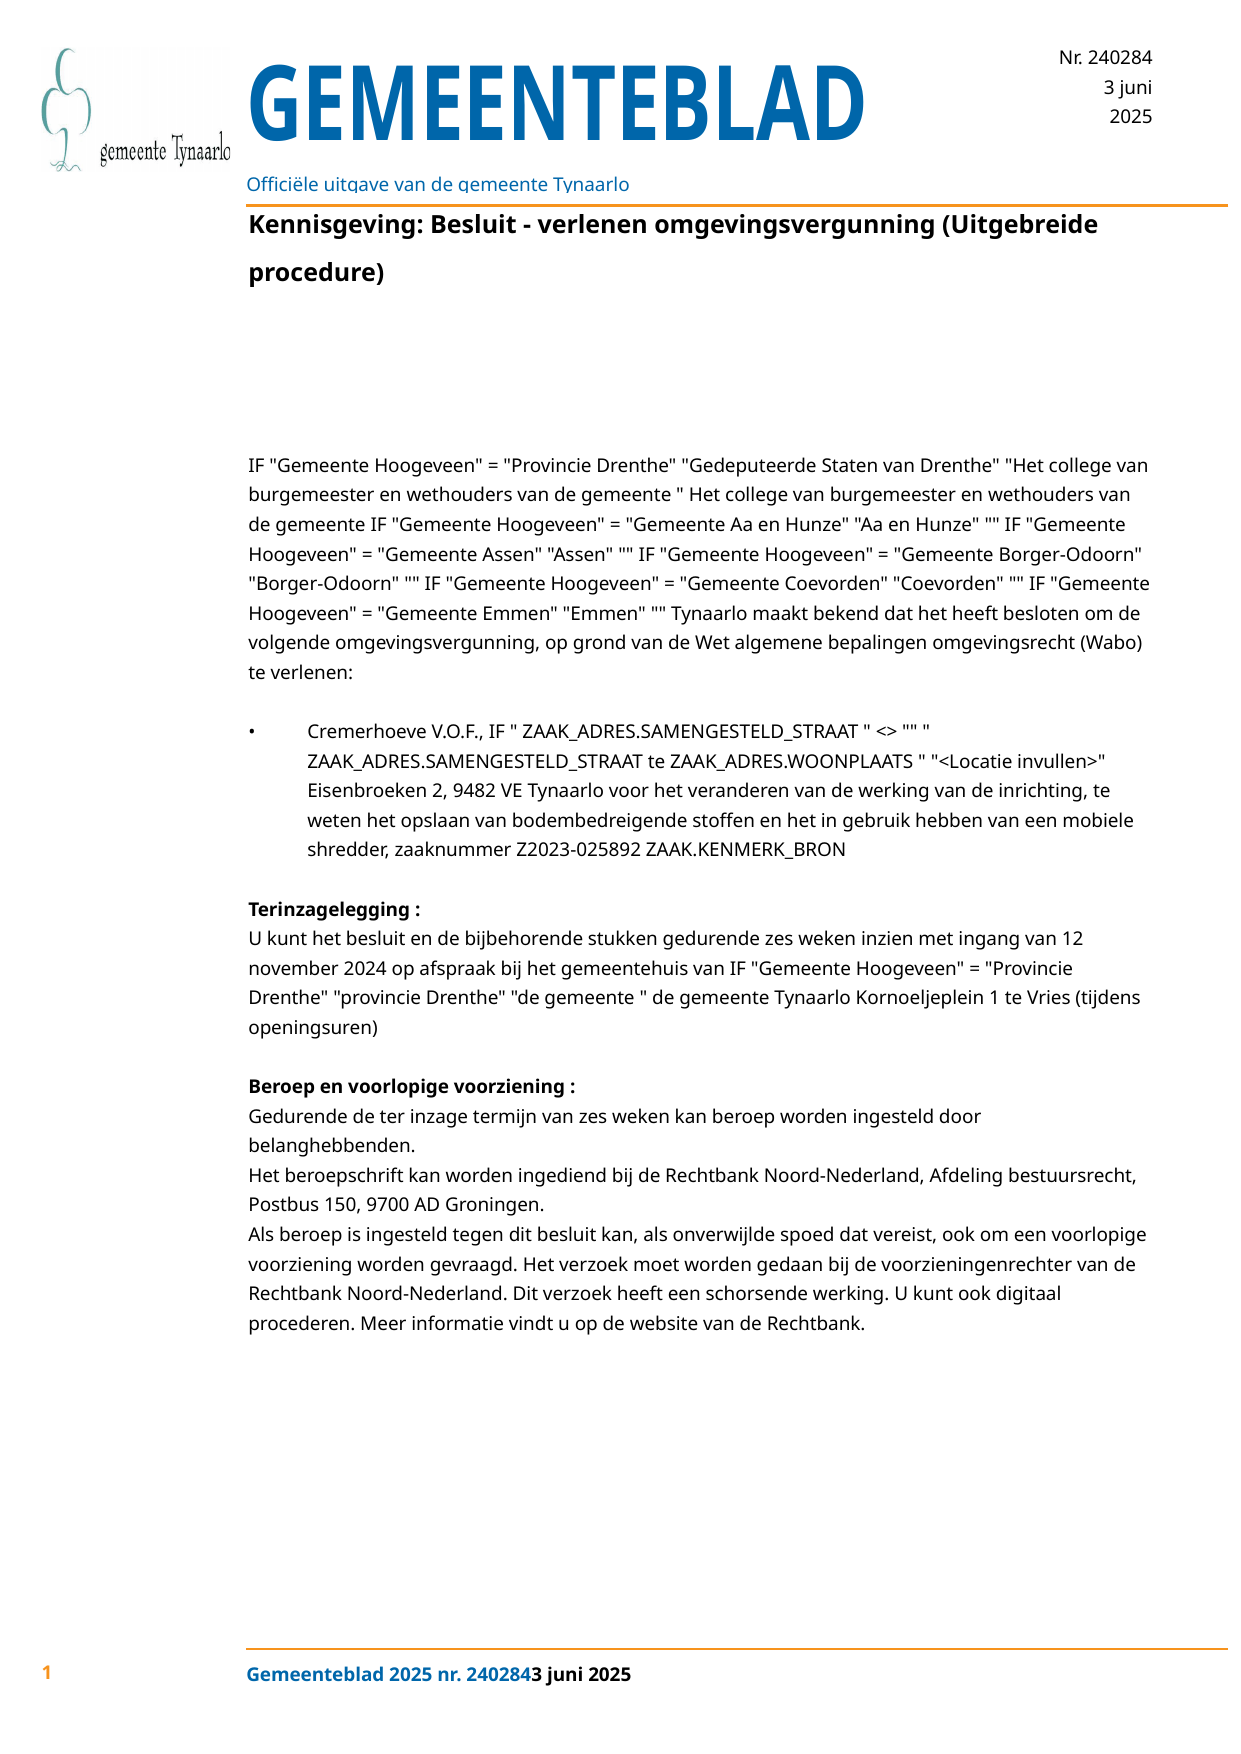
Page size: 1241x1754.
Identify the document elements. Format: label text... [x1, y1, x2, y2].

text Het beroepschrift kan worden ingediend bij de Rechtbank Noord-Nederland, Afdeling bestuursrecht, Postbus 150, 9700 AD Groningen. [248, 1162, 1152, 1217]
text Als beroep is ingesteld tegen dit besluit kan, als onverwijlde spoed dat vereist, ook om een voorlopige voorziening worden gevraagd. Het verzoek moet worden gedaan bij de voorzieningenrechter van de Rechtbank Noord-Nederland. Dit verzoek heeft een schorsende werking. U kunt ook digitaal procederen. Meer informatie vindt u op de website van de Rechtbank. [248, 1221, 1152, 1336]
text Terinzagelegging : [248, 896, 1152, 922]
picture [41, 47, 231, 172]
text U kunt het besluit en de bijbehorende stukken gedurende zes weken inzien met ingang van 12 november 2024 op afspraak bij het gemeentehuis van IF "Gemeente Hoogeveen" = "Provincie Drenthe" "provincie Drenthe" "de gemeente " de gemeente Tynaarlo Kornoeljeplein 1 te Vries (tijdens openingsuren) [248, 925, 1152, 1040]
text Beroep en voorlopige voorziening : [248, 1073, 1152, 1099]
text IF "Gemeente Hoogeveen" = "Provincie Drenthe" "Gedeputeerde Staten van Drenthe" "Het college van burgemeester en wethouders van de gemeente " Het college van burgemeester en wethouders van de gemeente IF "Gemeente Hoogeveen" = "Gemeente Aa en Hunze" "Aa en Hunze" "" IF "Gemeente Hoogeveen" = "Gemeente Assen" "Assen" "" IF "Gemeente Hoogeveen" = "Gemeente Borger-Odoorn" "Borger-Odoorn" "" IF "Gemeente Hoogeveen" = "Gemeente Coevorden" "Coevorden" "" IF "Gemeente Hoogeveen" = "Gemeente Emmen" "Emmen" "" Tynaarlo maakt bekend dat het heeft besloten om de volgende omgevingsvergunning, op grond van de Wet algemene bepalingen omgevingsrecht (Wabo) te verlenen: [248, 452, 1152, 685]
text Gedurende de ter inzage termijn van zes weken kan beroep worden ingesteld door belanghebbenden. [248, 1103, 1152, 1158]
text Kennisgeving: Besluit - verlenen omgevingsvergunning (Uitgebreide procedure) [248, 207, 1152, 288]
list Cremerhoeve V.O.F., IF " ZAAK_ADRES.SAMENGESTELD_STRAAT " <> "" " ZAAK_ADRES.SAMENGESTELD_STRAAT te ZAAK_ADRES.WOONPLAATS " "<Locatie invullen>" Eisenbroeken 2, 9482 VE Tynaarlo voor het veranderen van de werking van de inrichting, te weten het opslaan van bodembedreigende stoffen en het in gebruik hebben van een mobiele shredder, zaaknummer Z2023-025892 ZAAK.KENMERK_BRON [248, 718, 1152, 862]
